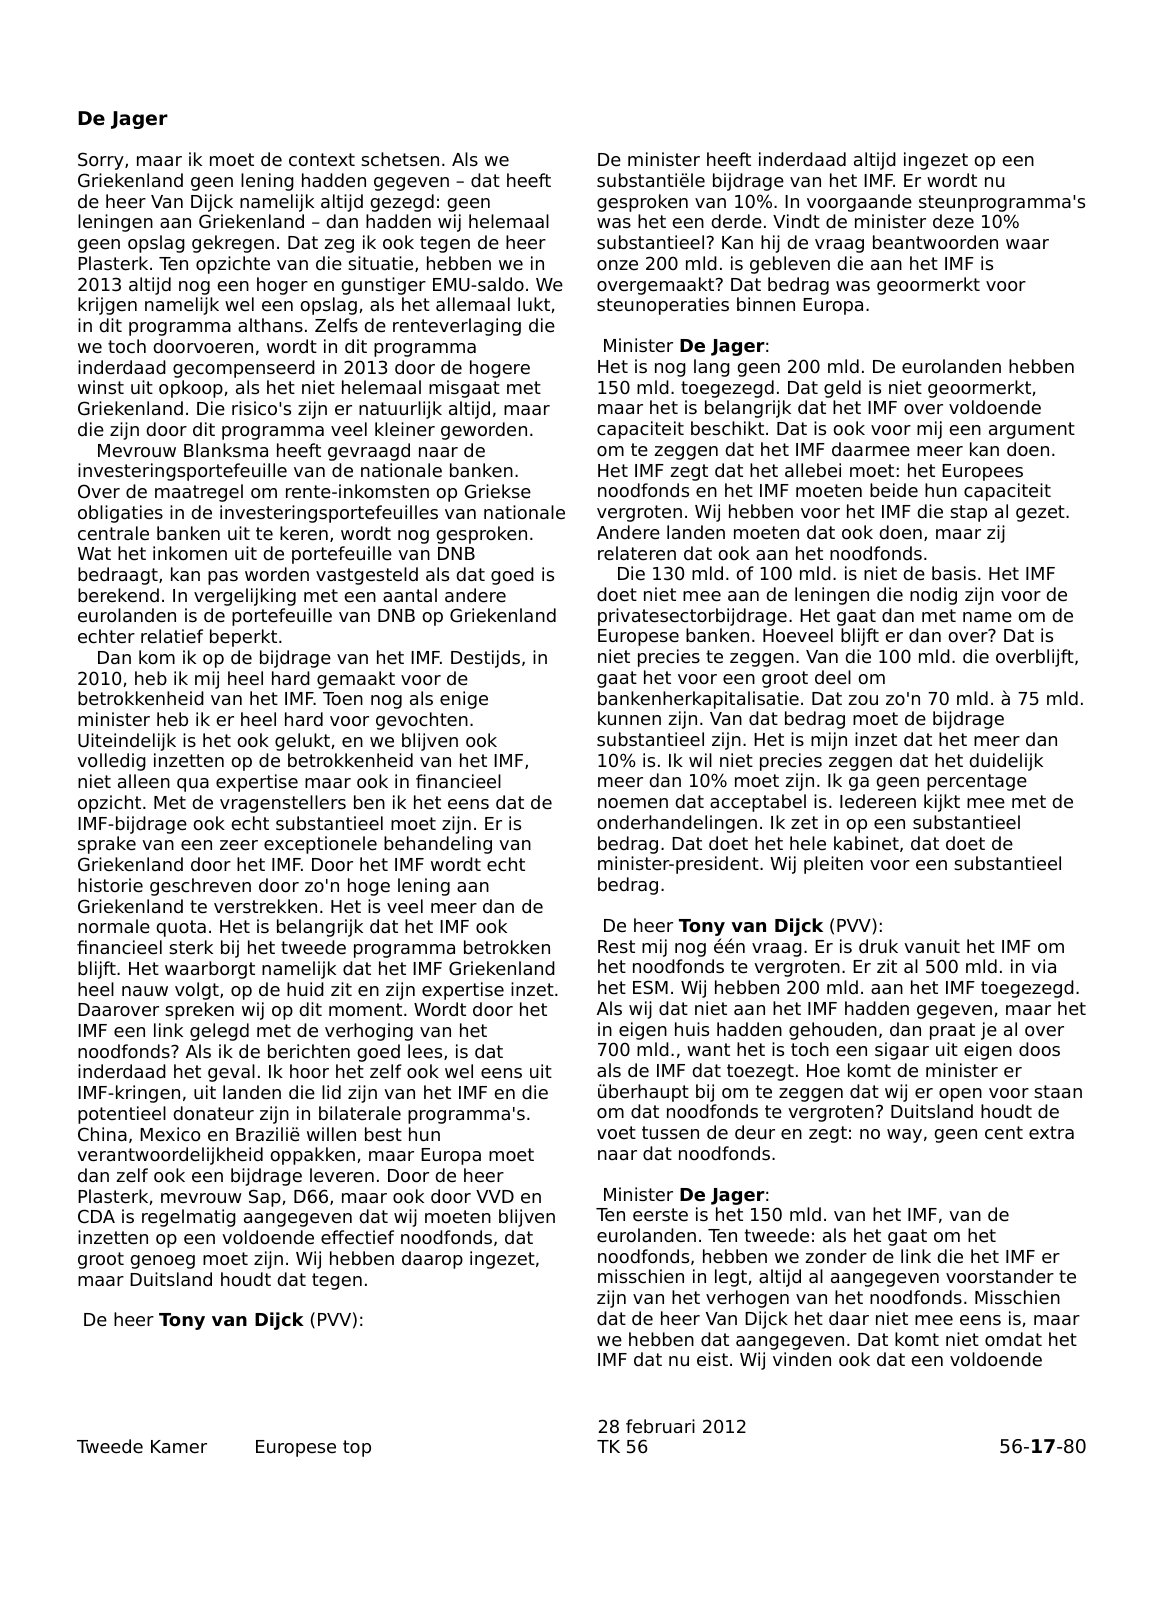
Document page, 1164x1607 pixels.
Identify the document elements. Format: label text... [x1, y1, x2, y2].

text Rest mij nog één vraag. Er is druk vanuit het IMF om het noodfonds te vergroten. Er zit al 500 mld. in via het ESM. Wij hebben 200 mld. aan het IMF toegezegd. Als wij dat niet aan het IMF hadden gegeven, maar het in eigen huis hadden gehouden, dan praat je al over 700 mld., want het is toch een sigaar uit eigen doos als de IMF dat toezegt. Hoe komt de minister er überhaupt bij om te zeggen dat wij er open voor staan om dat noodfonds te vergroten? Duitsland houdt de voet tussen de deur en zegt: no way, geen cent extra naar dat noodfonds. [596, 936, 1087, 1164]
text Minister De Jager: [596, 1184, 1087, 1205]
text De heer Tony van Dijck (PVV): [77, 1310, 567, 1331]
text Het is nog lang geen 200 mld. De eurolanden hebben 150 mld. toegezegd. Dat geld is niet geoormerkt, maar het is belangrijk dat het IMF over voldoende capaciteit beschikt. Dat is ook voor mij een argument om te zeggen dat het IMF daarmee meer kan doen. Het IMF zegt dat het allebei moet: het Europees noodfonds en het IMF moeten beide hun capaciteit vergroten. Wij hebben voor het IMF die stap al gezet. Andere landen moeten dat ook doen, maar zij relateren dat ook aan het noodfonds. [596, 357, 1087, 564]
text Mevrouw Blanksma heeft gevraagd naar de investeringsportefeuille van de nationale banken. Over de maatregel om rente-inkomsten op Griekse obligaties in de investeringsportefeuilles van nationale centrale banken uit te keren, wordt nog gesproken. Wat het inkomen uit de portefeuille van DNB bedraagt, kan pas worden vastgesteld als dat goed is berekend. In vergelijking met een aantal andere eurolanden is de portefeuille van DNB op Griekenland echter relatief beperkt. [77, 440, 567, 648]
text Ten eerste is het 150 mld. van het IMF, van de eurolanden. Ten tweede: als het gaat om het noodfonds, hebben we zonder de link die het IMF er misschien in legt, altijd al aangegeven voorstander te zijn van het verhogen van het noodfonds. Misschien dat de heer Van Dijck het daar niet mee eens is, maar we hebben dat aangegeven. Dat komt niet omdat het IMF dat nu eist. Wij vinden ook dat een voldoende [596, 1205, 1087, 1371]
text De minister heeft inderdaad altijd ingezet op een substantiële bijdrage van het IMF. Er wordt nu gesproken van 10%. In voorgaande steunprogramma's was het een derde. Vindt de minister deze 10% substantieel? Kan hij de vraag beantwoorden waar onze 200 mld. is gebleven die aan het IMF is overgemaakt? Dat bedrag was geoormerkt voor steunoperaties binnen Europa. [596, 150, 1087, 316]
text De heer Tony van Dijck (PVV): [596, 916, 1087, 936]
text Sorry, maar ik moet de context schetsen. Als we Griekenland geen lening hadden gegeven – dat heeft de heer Van Dijck namelijk altijd gezegd: geen leningen aan Griekenland – dan hadden wij helemaal geen opslag gekregen. Dat zeg ik ook tegen de heer Plasterk. Ten opzichte van die situatie, hebben we in 2013 altijd nog een hoger en gunstiger EMU-saldo. We krijgen namelijk wel een opslag, als het allemaal lukt, in dit programma althans. Zelfs de renteverlaging die we toch doorvoeren, wordt in dit programma inderdaad gecompenseerd in 2013 door de hogere winst uit opkoop, als het niet helemaal misgaat met Griekenland. Die risico's zijn er natuurlijk altijd, maar die zijn door dit programma veel kleiner geworden. [77, 150, 567, 440]
text Die 130 mld. of 100 mld. is niet de basis. Het IMF doet niet mee aan de leningen die nodig zijn voor de privatesectorbijdrage. Het gaat dan met name om de Europese banken. Hoeveel blijft er dan over? Dat is niet precies te zeggen. Van die 100 mld. die overblijft, gaat het voor een groot deel om bankenherkapitalisatie. Dat zou zo'n 70 mld. à 75 mld. kunnen zijn. Van dat bedrag moet de bijdrage substantieel zijn. Het is mijn inzet dat het meer dan 10% is. Ik wil niet precies zeggen dat het duidelijk meer dan 10% moet zijn. Ik ga geen percentage noemen dat acceptabel is. Iedereen kijkt mee met de onderhandelingen. Ik zet in op een substantieel bedrag. Dat doet het hele kabinet, dat doet de minister-president. Wij pleiten voor een substantieel bedrag. [596, 564, 1087, 896]
text Dan kom ik op de bijdrage van het IMF. Destijds, in 2010, heb ik mij heel hard gemaakt voor de betrokkenheid van het IMF. Toen nog als enige minister heb ik er heel hard voor gevochten. Uiteindelijk is het ook gelukt, en we blijven ook volledig inzetten op de betrokkenheid van het IMF, niet alleen qua expertise maar ook in financieel opzicht. Met de vragenstellers ben ik het eens dat de IMF-bijdrage ook echt substantieel moet zijn. Er is sprake van een zeer exceptionele behandeling van Griekenland door het IMF. Door het IMF wordt echt historie geschreven door zo'n hoge lening aan Griekenland te verstrekken. Het is veel meer dan de normale quota. Het is belangrijk dat het IMF ook financieel sterk bij het tweede programma betrokken blijft. Het waarborgt namelijk dat het IMF Griekenland heel nauw volgt, op de huid zit en zijn expertise inzet. Daarover spreken wij op dit moment. Wordt door het IMF een link gelegd met de verhoging van het noodfonds? Als ik de berichten goed lees, is dat inderdaad het geval. Ik hoor het zelf ook wel eens uit IMF-kringen, uit landen die lid zijn van het IMF en die potentieel donateur zijn in bilaterale programma's. China, Mexico en Brazilië willen best hun verantwoordelijkheid oppakken, maar Europa moet dan zelf ook een bijdrage leveren. Door de heer Plasterk, mevrouw Sap, D66, maar ook door VVD en CDA is regelmatig aangegeven dat wij moeten blijven inzetten op een voldoende effectief noodfonds, dat groot genoeg moet zijn. Wij hebben daarop ingezet, maar Duitsland houdt dat tegen. [77, 648, 567, 1290]
text Minister De Jager: [596, 336, 1087, 357]
